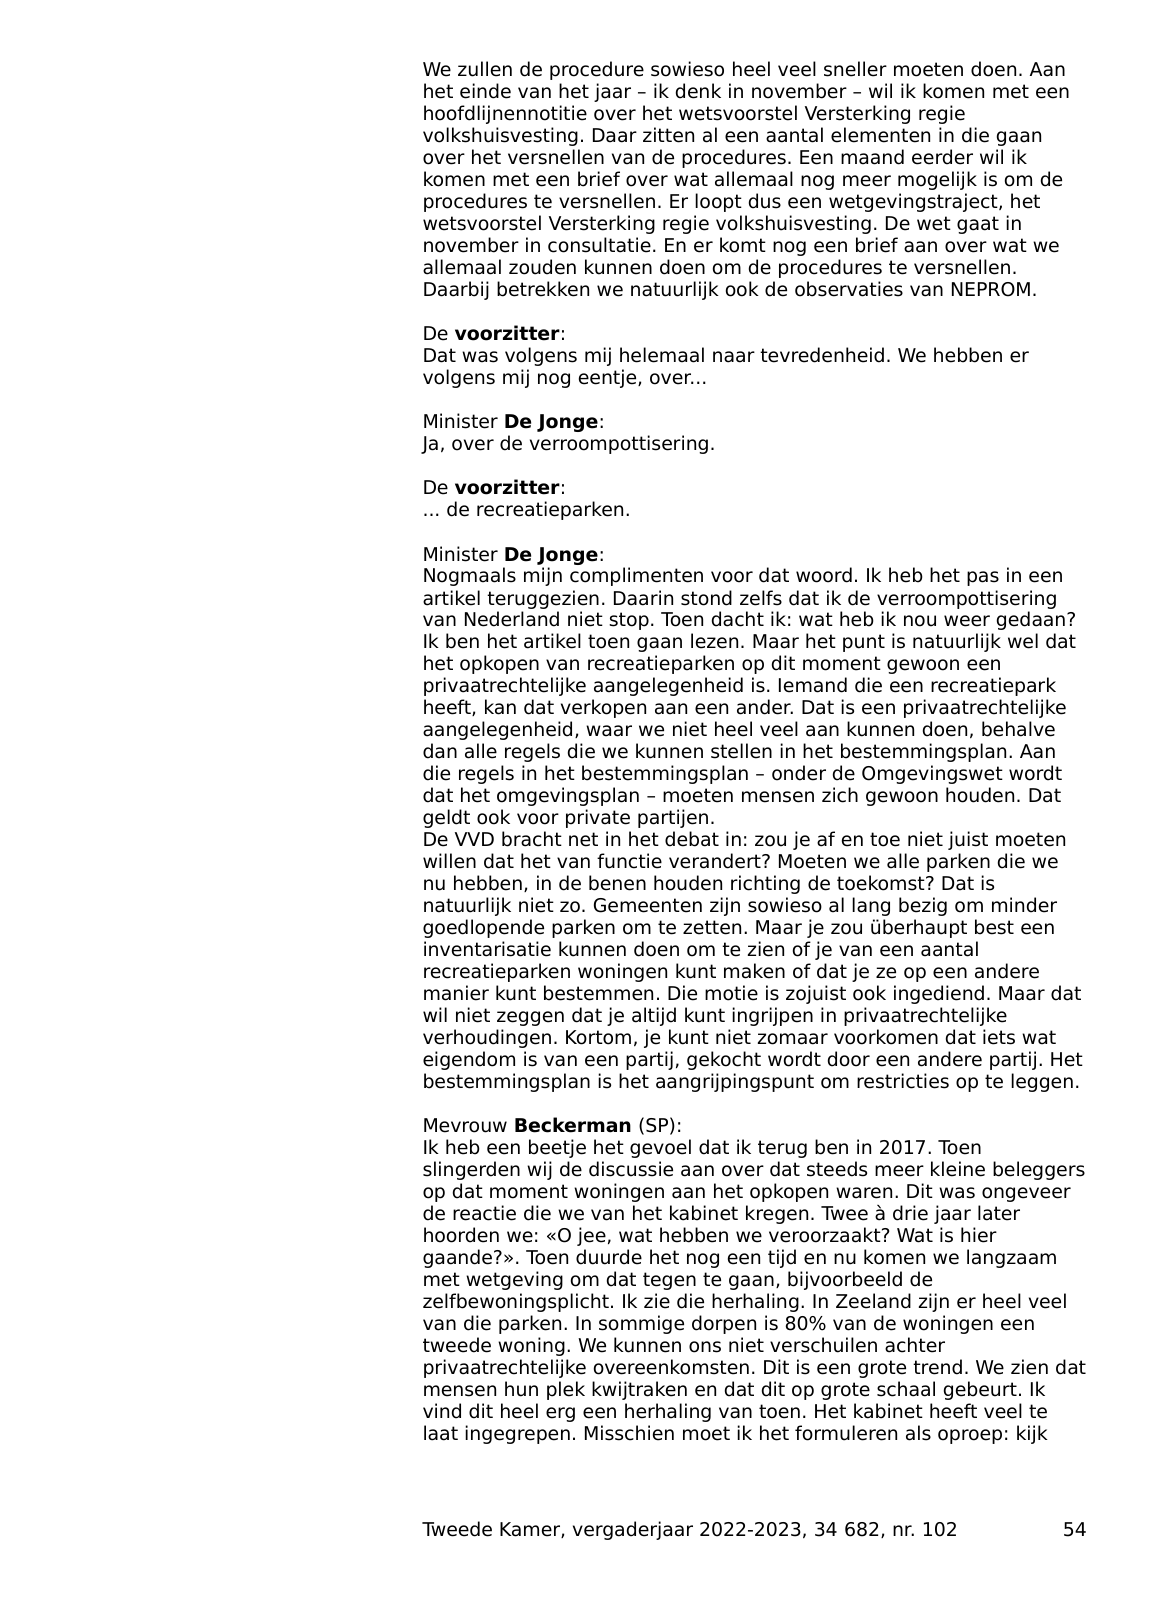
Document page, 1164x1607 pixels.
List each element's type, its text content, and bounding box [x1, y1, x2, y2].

text De voorzitter: [422, 323, 1087, 345]
text Minister De Jonge: [422, 543, 1087, 565]
text Minister De Jonge: [422, 411, 1087, 433]
text Nogmaals mijn complimenten voor dat woord. Ik heb het pas in een artikel teruggezien. Daarin stond zelfs dat ik de verroompottisering van Nederland niet stop. Toen dacht ik: wat heb ik nou weer gedaan? Ik ben het artikel toen gaan lezen. Maar het punt is natuurlijk wel dat het opkopen van recreatieparken op dit moment gewoon een privaatrechtelijke aangelegenheid is. Iemand die een recreatiepark heeft, kan dat verkopen aan een ander. Dat is een privaatrechtelijke aangelegenheid, waar we niet heel veel aan kunnen doen, behalve dan alle regels die we kunnen stellen in het bestemmingsplan. Aan die regels in het bestemmingsplan – onder de Omgevingswet wordt dat het omgevingsplan – moeten mensen zich gewoon houden. Dat geldt ook voor private partijen. [422, 565, 1087, 829]
text Ja, over de verroompottisering. [422, 433, 1087, 455]
text Mevrouw Beckerman (SP): [422, 1115, 1087, 1137]
text De voorzitter: [422, 477, 1087, 499]
text De VVD bracht net in het debat in: zou je af en toe niet juist moeten willen dat het van functie verandert? Moeten we alle parken die we nu hebben, in de benen houden richting de toekomst? Dat is natuurlijk niet zo. Gemeenten zijn sowieso al lang bezig om minder goedlopende parken om te zetten. Maar je zou überhaupt best een inventarisatie kunnen doen om te zien of je van een aantal recreatieparken woningen kunt maken of dat je ze op een andere manier kunt bestemmen. Die motie is zojuist ook ingediend. Maar dat wil niet zeggen dat je altijd kunt ingrijpen in privaatrechtelijke verhoudingen. Kortom, je kunt niet zomaar voorkomen dat iets wat eigendom is van een partij, gekocht wordt door een andere partij. Het bestemmingsplan is het aangrijpingspunt om restricties op te leggen. [422, 829, 1087, 1093]
text ... de recreatieparken. [422, 499, 1087, 521]
text We zullen de procedure sowieso heel veel sneller moeten doen. Aan het einde van het jaar – ik denk in november – wil ik komen met een hoofdlijnennotitie over het wetsvoorstel Versterking regie volkshuisvesting. Daar zitten al een aantal elementen in die gaan over het versnellen van de procedures. Een maand eerder wil ik komen met een brief over wat allemaal nog meer mogelijk is om de procedures te versnellen. Er loopt dus een wetgevingstraject, het wetsvoorstel Versterking regie volkshuisvesting. De wet gaat in november in consultatie. En er komt nog een brief aan over wat we allemaal zouden kunnen doen om de procedures te versnellen. Daarbij betrekken we natuurlijk ook de observaties van NEPROM. [422, 59, 1087, 301]
text Dat was volgens mij helemaal naar tevredenheid. We hebben er volgens mij nog eentje, over... [422, 345, 1087, 389]
text Ik heb een beetje het gevoel dat ik terug ben in 2017. Toen slingerden wij de discussie aan over dat steeds meer kleine beleggers op dat moment woningen aan het opkopen waren. Dit was ongeveer de reactie die we van het kabinet kregen. Twee à drie jaar later hoorden we: «O jee, wat hebben we veroorzaakt? Wat is hier gaande?». Toen duurde het nog een tijd en nu komen we langzaam met wetgeving om dat tegen te gaan, bijvoorbeeld de zelfbewoningsplicht. Ik zie die herhaling. In Zeeland zijn er heel veel van die parken. In sommige dorpen is 80% van de woningen een tweede woning. We kunnen ons niet verschuilen achter privaatrechtelijke overeenkomsten. Dit is een grote trend. We zien dat mensen hun plek kwijtraken en dat dit op grote schaal gebeurt. Ik vind dit heel erg een herhaling van toen. Het kabinet heeft veel te laat ingegrepen. Misschien moet ik het formuleren als oproep: kijk [422, 1137, 1087, 1445]
